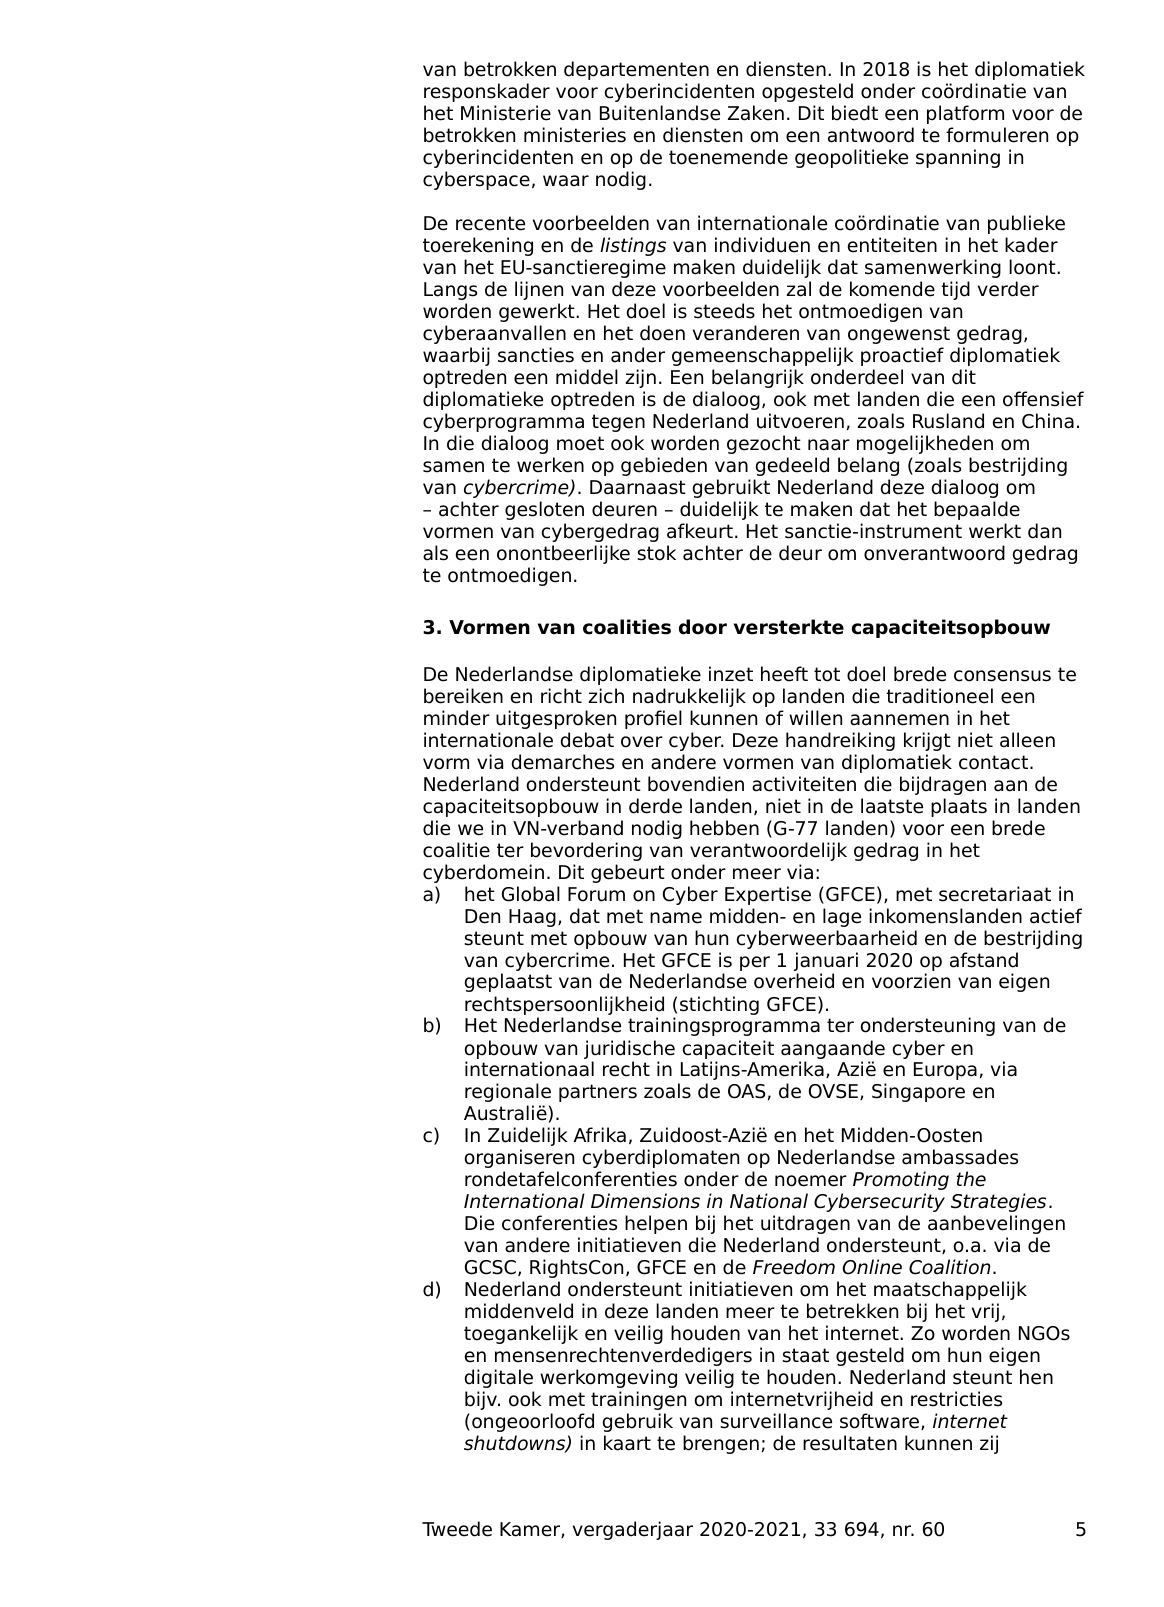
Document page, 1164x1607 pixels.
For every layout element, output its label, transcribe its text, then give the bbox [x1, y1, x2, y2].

text b) Het Nederlandse trainingsprogramma ter ondersteuning van de opbouw van juridische capaciteit aangaande cyber en internationaal recht in Latijns-Amerika, Azië en Europa, via regionale partners zoals de OAS, de OVSE, Singapore en Australië). [422, 1015, 1087, 1125]
text d) Nederland ondersteunt initiatieven om het maatschappelijk middenveld in deze landen meer te betrekken bij het vrij, toegankelijk en veilig houden van het internet. Zo worden NGOs en mensenrechtenverdedigers in staat gesteld om hun eigen digitale werkomgeving veilig te houden. Nederland steunt hen bijv. ook met trainingen om internetvrijheid en restricties (ongeoorloofd gebruik van surveillance software, internet shutdowns) in kaart te brengen; de resultaten kunnen zij [422, 1279, 1087, 1455]
subtitle 3. Vormen van coalities door versterkte capaciteitsopbouw [422, 617, 1087, 639]
text c) In Zuidelijk Afrika, Zuidoost-Azië en het Midden-Oosten organiseren cyberdiplomaten op Nederlandse ambassades rondetafelconferenties onder de noemer Promoting the International Dimensions in National Cybersecurity Strategies. Die conferenties helpen bij het uitdragen van de aanbevelingen van andere initiatieven die Nederland ondersteunt, o.a. via de GCSC, RightsCon, GFCE en de Freedom Online Coalition. [422, 1125, 1087, 1279]
text van betrokken departementen en diensten. In 2018 is het diplomatiek responskader voor cyberincidenten opgesteld onder coördinatie van het Ministerie van Buitenlandse Zaken. Dit biedt een platform voor de betrokken ministeries en diensten om een antwoord te formuleren op cyberincidenten en op de toenemende geopolitieke spanning in cyberspace, waar nodig. [422, 59, 1087, 191]
text a) het Global Forum on Cyber Expertise (GFCE), met secretariaat in Den Haag, dat met name midden- en lage inkomenslanden actief steunt met opbouw van hun cyberweerbaarheid en de bestrijding van cybercrime. Het GFCE is per 1 januari 2020 op afstand geplaatst van de Nederlandse overheid en voorzien van eigen rechtspersoonlijkheid (stichting GFCE). [422, 883, 1087, 1015]
text De Nederlandse diplomatieke inzet heeft tot doel brede consensus te bereiken en richt zich nadrukkelijk op landen die traditioneel een minder uitgesproken profiel kunnen of willen aannemen in het internationale debat over cyber. Deze handreiking krijgt niet alleen vorm via demarches en andere vormen van diplomatiek contact. Nederland ondersteunt bovendien activiteiten die bijdragen aan de capaciteitsopbouw in derde landen, niet in de laatste plaats in landen die we in VN-verband nodig hebben (G-77 landen) voor een brede coalitie ter bevordering van verantwoordelijk gedrag in het cyberdomein. Dit gebeurt onder meer via: [422, 664, 1087, 883]
text De recente voorbeelden van internationale coördinatie van publieke toerekening en de listings van individuen en entiteiten in het kader van het EU-sanctieregime maken duidelijk dat samenwerking loont. Langs de lijnen van deze voorbeelden zal de komende tijd verder worden gewerkt. Het doel is steeds het ontmoedigen van cyberaanvallen en het doen veranderen van ongewenst gedrag, waarbij sancties en ander gemeenschappelijk proactief diplomatiek optreden een middel zijn. Een belangrijk onderdeel van dit diplomatieke optreden is de dialoog, ook met landen die een offensief cyberprogramma tegen Nederland uitvoeren, zoals Rusland en China. In die dialoog moet ook worden gezocht naar mogelijkheden om samen te werken op gebieden van gedeeld belang (zoals bestrijding van cybercrime). Daarnaast gebruikt Nederland deze dialoog om – achter gesloten deuren – duidelijk te maken dat het bepaalde vormen van cybergedrag afkeurt. Het sanctie-instrument werkt dan als een onontbeerlijke stok achter de deur om onverantwoord gedrag te ontmoedigen. [422, 213, 1087, 587]
